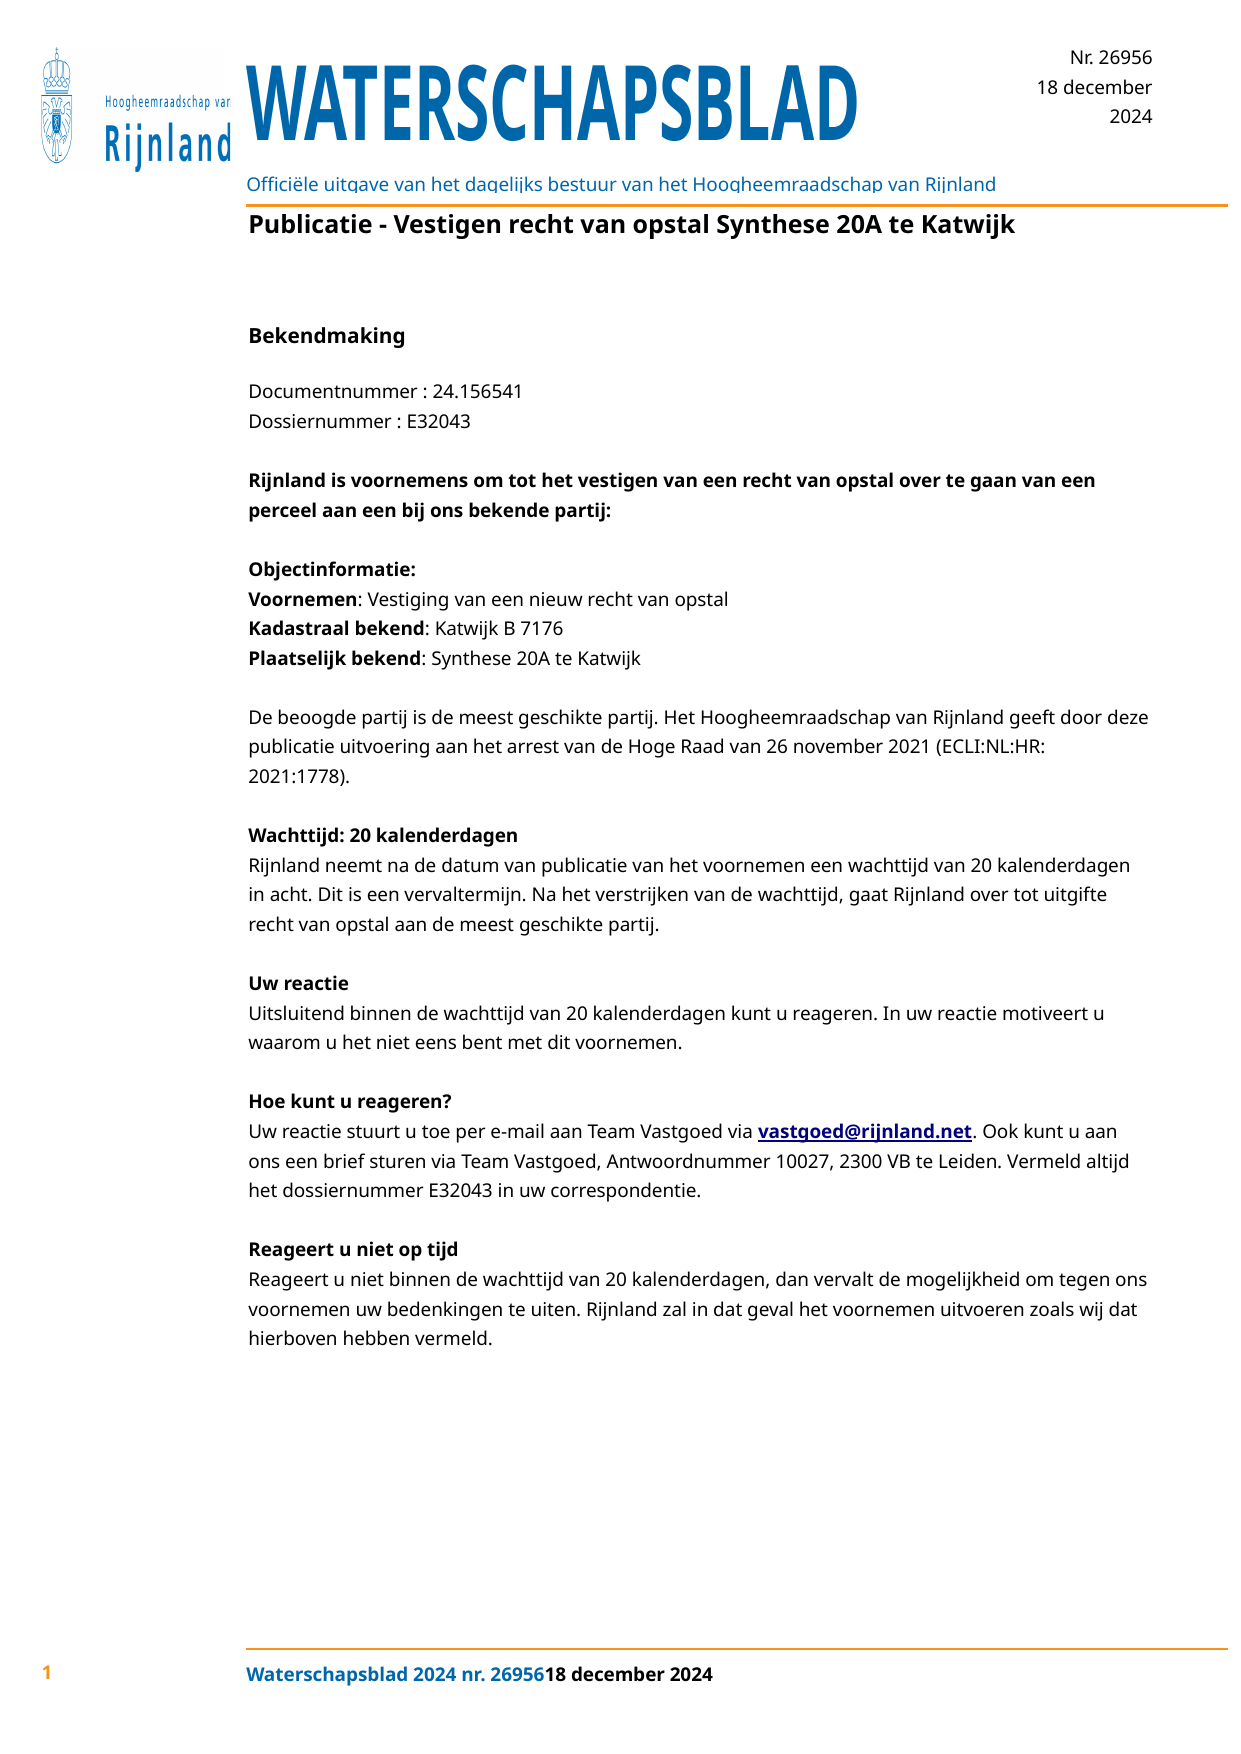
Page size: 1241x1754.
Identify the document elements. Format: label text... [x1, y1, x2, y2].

text Publicatie - Vestigen recht van opstal Synthese 20A te Katwijk [248, 207, 1152, 241]
text Rijnland is voornemens om tot het vestigen van een recht van opstal over te gaan van een perceel aan een bij ons bekende partij: [248, 467, 1152, 523]
text Reageert u niet binnen de wachttijd van 20 kalenderdagen, dan vervalt de mogelijkheid om tegen ons voornemen uw bedenkingen te uiten. Rijnland zal in dat geval het voornemen uitvoeren zoals wij dat hierboven hebben vermeld. [248, 1266, 1152, 1351]
text Uitsluitend binnen de wachttijd van 20 kalenderdagen kunt u reageren. In uw reactie motiveert u waarom u het niet eens bent met dit voornemen. [248, 1000, 1152, 1055]
text De beoogde partij is de meest geschikte partij. Het Hoogheemraadschap van Rijnland geeft door deze publicatie uitvoering aan het arrest van de Hoge Raad van 26 november 2021 (ECLI:NL:HR: 2021:1778). [248, 704, 1152, 789]
text Kadastraal bekend: Katwijk B 7176 [248, 615, 1152, 641]
text Uw reactie [248, 970, 1152, 996]
text Bekendmaking [248, 321, 1152, 349]
text Rijnland neemt na de datum van publicatie van het voornemen een wachttijd van 20 kalenderdagen in acht. Dit is een vervaltermijn. Na het verstrijken van de wachttijd, gaat Rijnland over tot uitgifte recht van opstal aan de meest geschikte partij. [248, 852, 1152, 937]
text Hoe kunt u reageren? [248, 1089, 1152, 1114]
text Documentnummer : 24.156541 [248, 379, 1152, 404]
text Plaatselijk bekend: Synthese 20A te Katwijk [248, 645, 1152, 671]
picture [41, 47, 231, 172]
text Dossiernummer : E32043 [248, 408, 1152, 434]
text Reageert u niet op tijd [248, 1237, 1152, 1262]
text Voornemen: Vestiging van een nieuw recht van opstal [248, 586, 1152, 612]
text Objectinformatie: [248, 556, 1152, 582]
text Uw reactie stuurt u toe per e-mail aan Team Vastgoed via vastgoed@rijnland.net. Ook kunt u aan ons een brief sturen via Team Vastgoed, Antwoordnummer 10027, 2300 VB te Leiden. Vermeld altijd het dossiernummer E32043 in uw correspondentie. [248, 1118, 1152, 1203]
text Wachttijd: 20 kalenderdagen [248, 822, 1152, 848]
